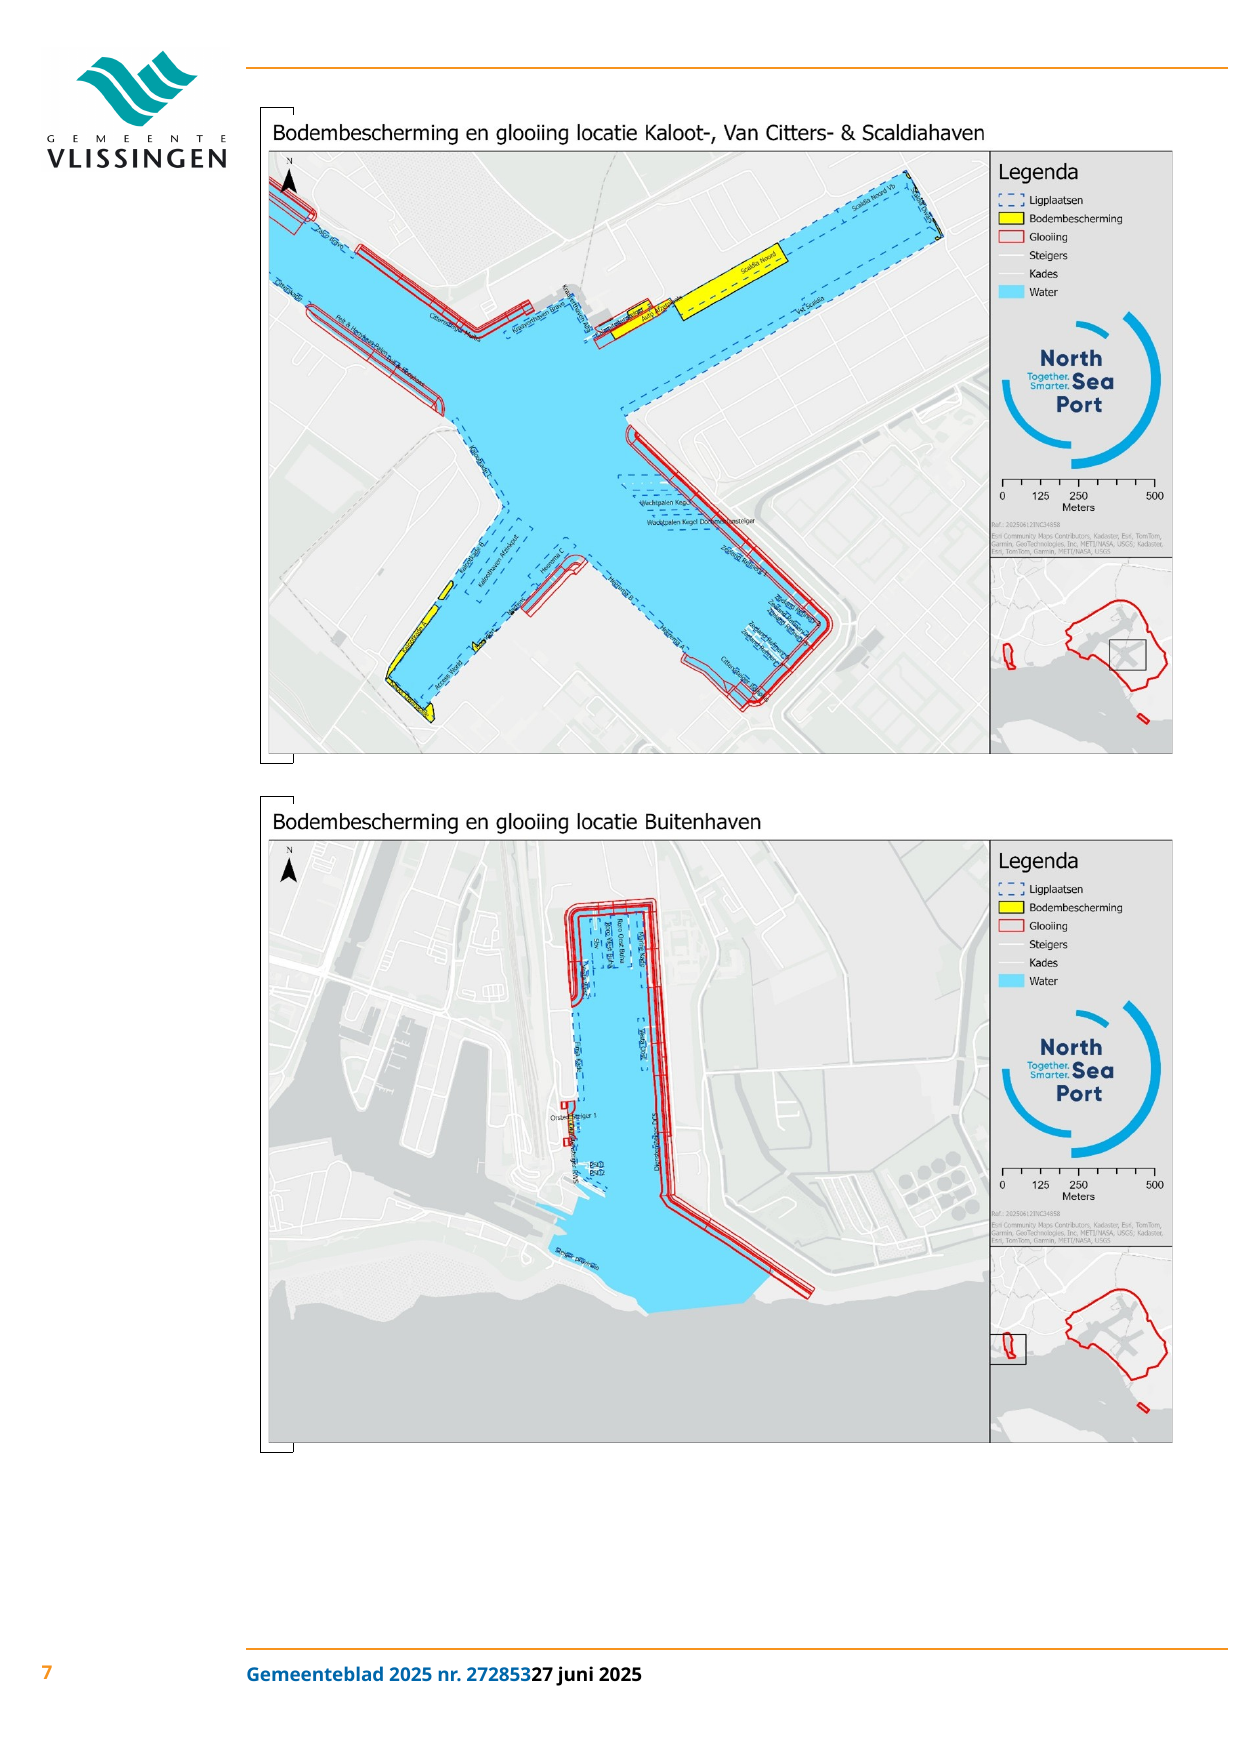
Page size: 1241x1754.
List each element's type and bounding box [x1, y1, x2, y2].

picture [41, 47, 231, 172]
picture [268, 115, 1173, 754]
picture [268, 804, 1173, 1443]
